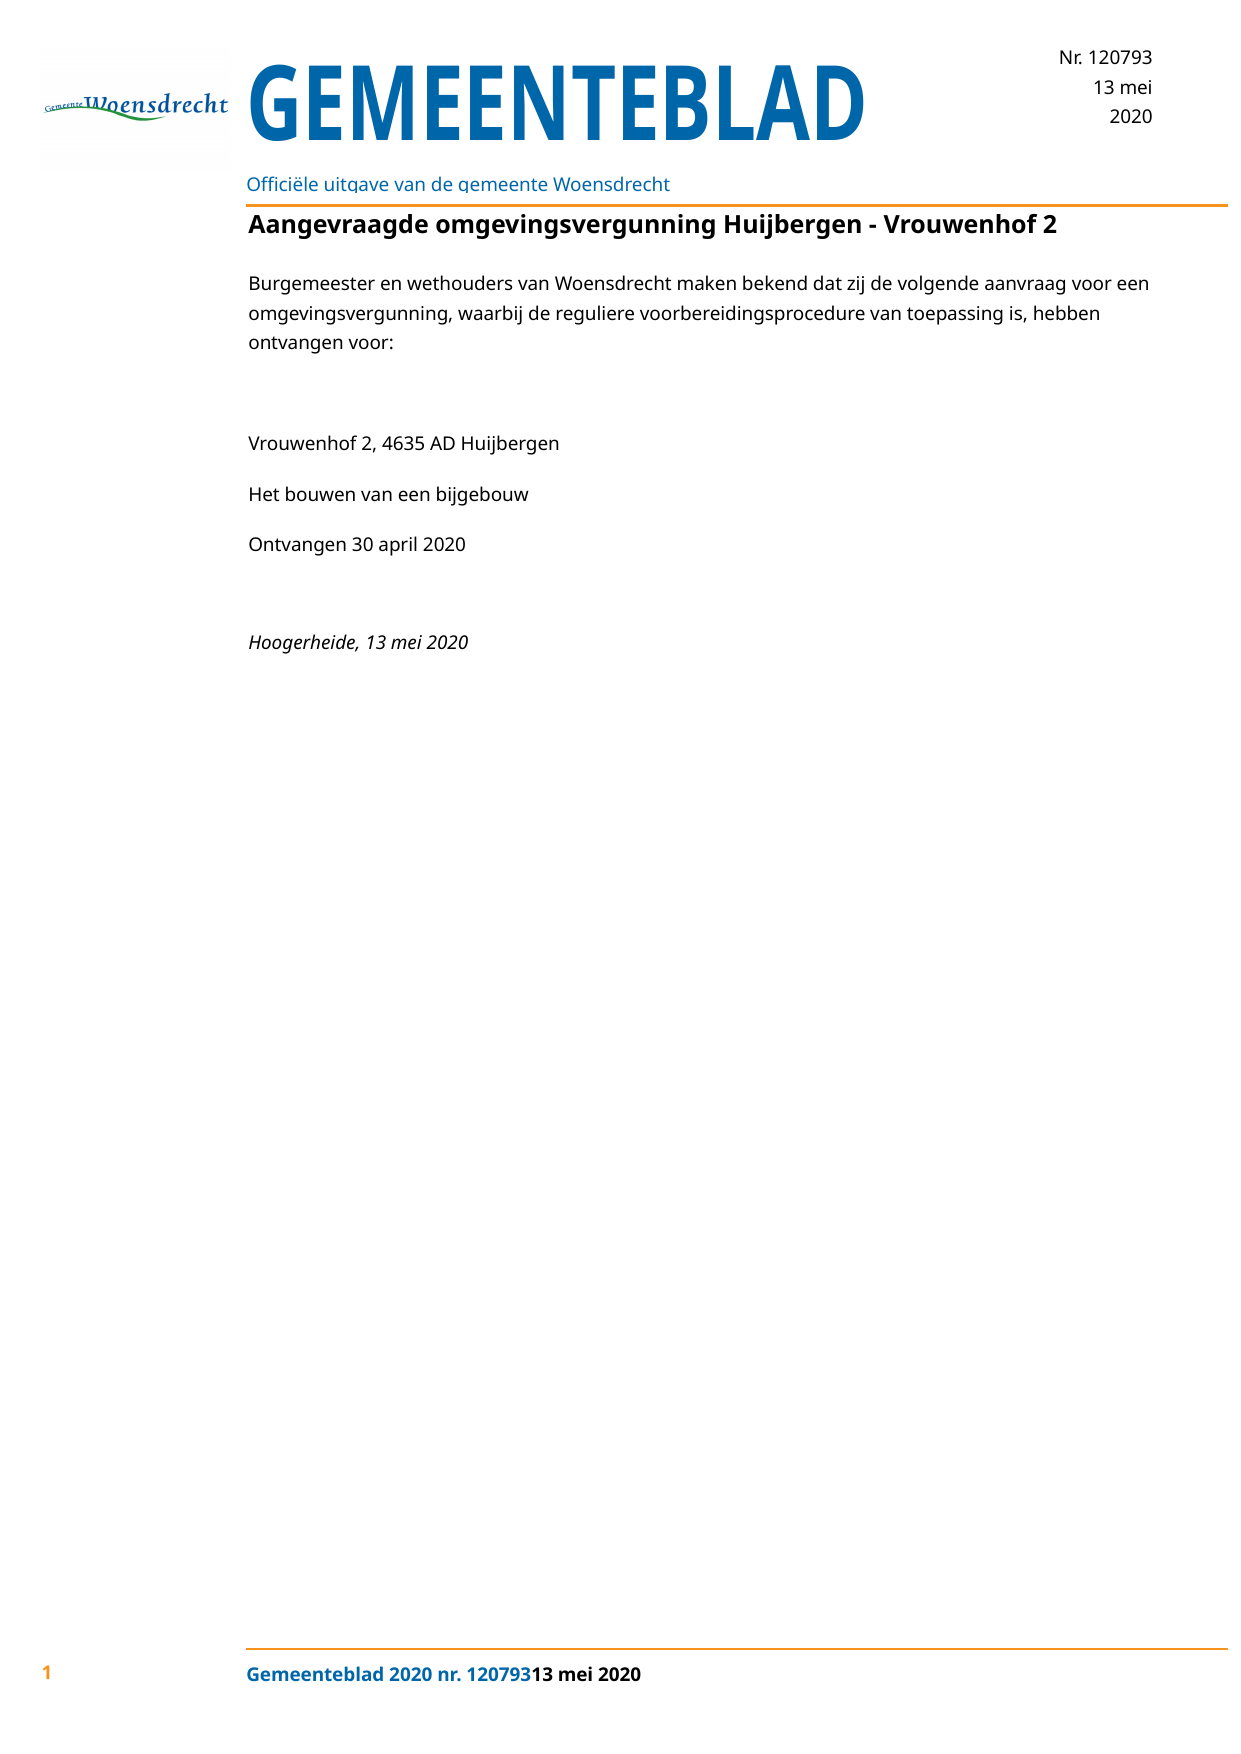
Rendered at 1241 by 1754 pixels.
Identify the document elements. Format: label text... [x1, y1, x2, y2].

text Het bouwen van een bijgebouw [248, 481, 1152, 506]
picture [41, 47, 231, 172]
text Burgemeester en wethouders van Woensdrecht maken bekend dat zij de volgende aanvraag voor een omgevingsvergunning, waarbij de reguliere voorbereidingsprocedure van toepassing is, hebben ontvangen voor: [248, 270, 1152, 355]
text Hoogerheide, 13 mei 2020 [248, 629, 1152, 655]
text Ontvangen 30 april 2020 [248, 531, 1152, 557]
text Vrouwenhof 2, 4635 AD Huijbergen [248, 430, 1152, 456]
text Aangevraagde omgevingsvergunning Huijbergen - Vrouwenhof 2 [248, 207, 1152, 241]
